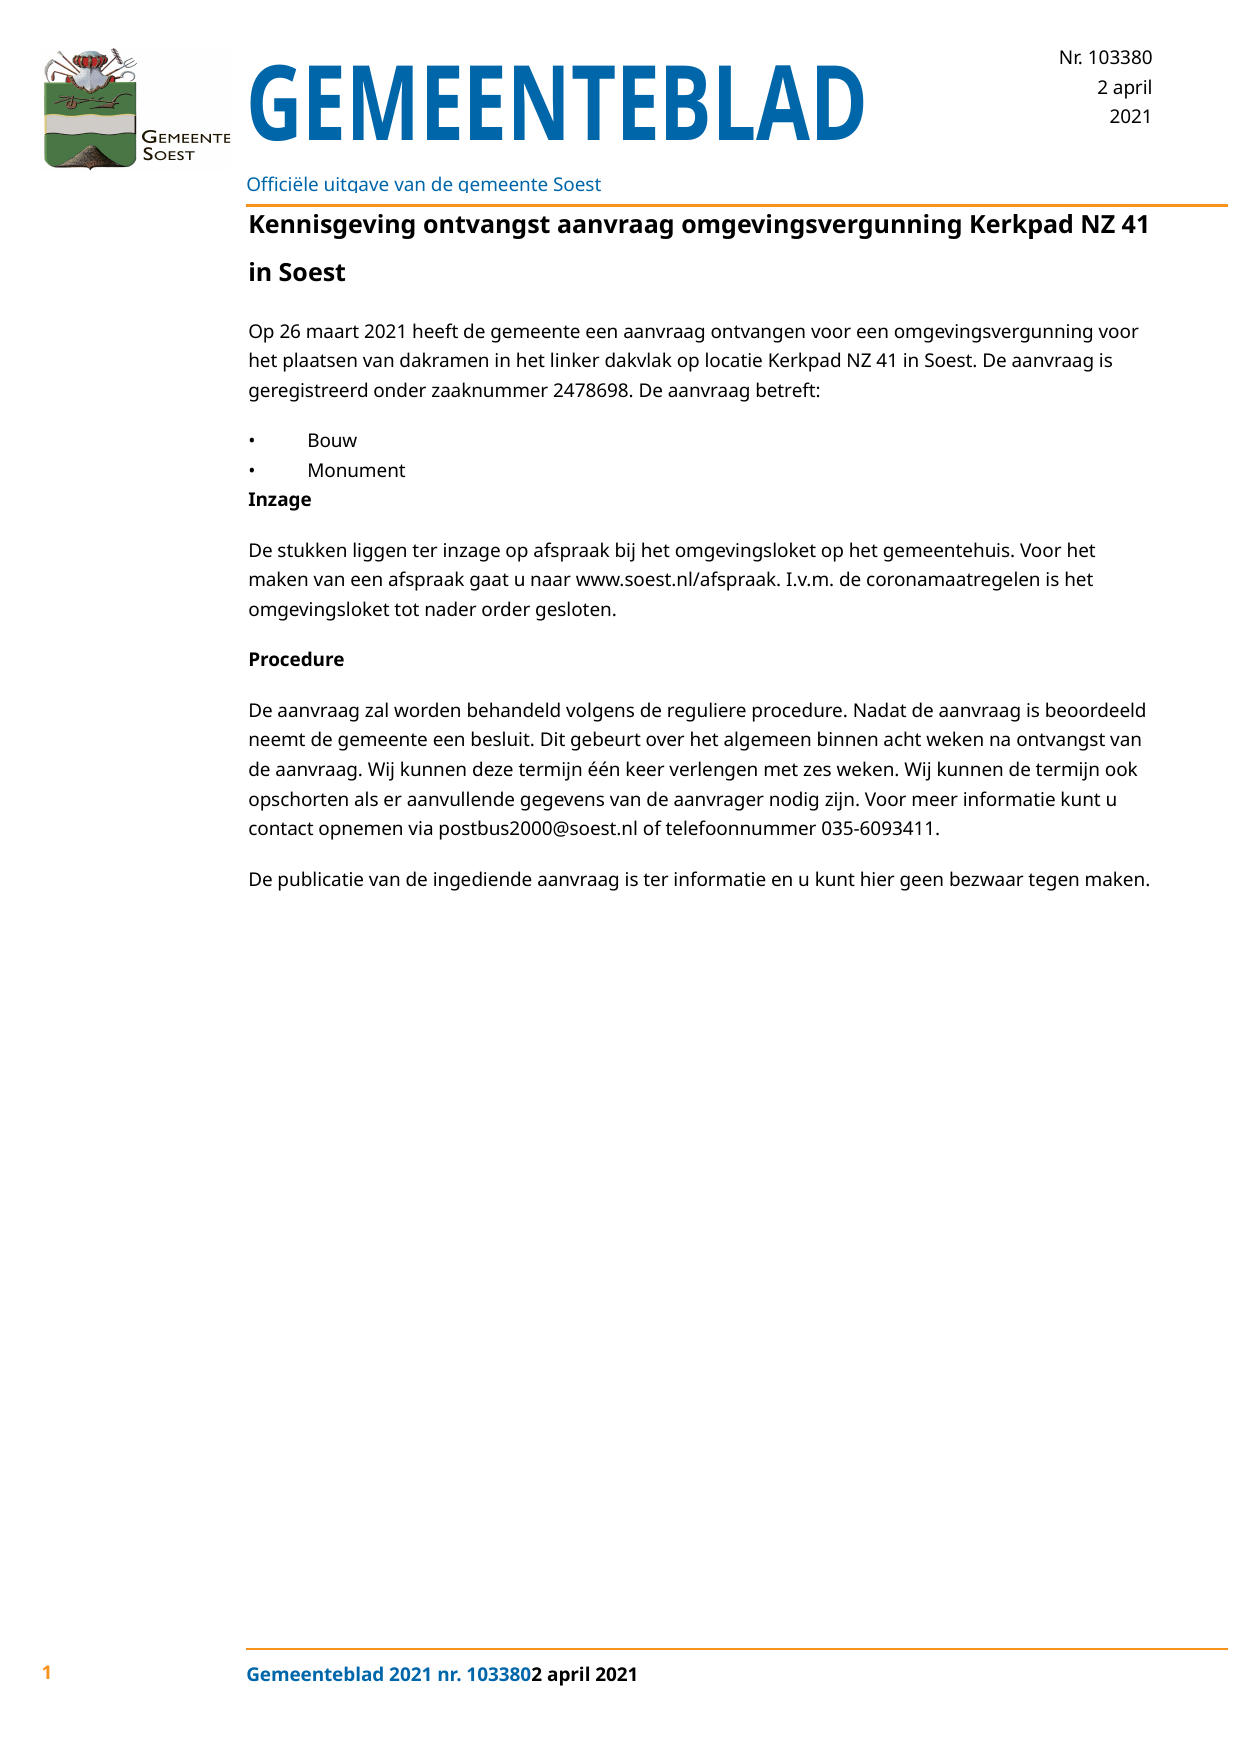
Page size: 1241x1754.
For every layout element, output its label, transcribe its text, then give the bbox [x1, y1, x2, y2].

list Monument [248, 457, 1152, 483]
text Inzage [248, 487, 1152, 512]
text Kennisgeving ontvangst aanvraag omgevingsvergunning Kerkpad NZ 41 in Soest [248, 207, 1152, 288]
text De stukken liggen ter inzage op afspraak bij het omgevingsloket op het gemeentehuis. Voor het maken van een afspraak gaat u naar www.soest.nl/afspraak. I.v.m. de coronamaatregelen is het omgevingsloket tot nader order gesloten. [248, 537, 1152, 622]
text Op 26 maart 2021 heeft de gemeente een aanvraag ontvangen voor een omgevingsvergunning voor het plaatsen van dakramen in het linker dakvlak op locatie Kerkpad NZ 41 in Soest. De aanvraag is geregistreerd onder zaaknummer 2478698. De aanvraag betreft: [248, 318, 1152, 403]
picture [41, 47, 231, 172]
text De publicatie van de ingediende aanvraag is ter informatie en u kunt hier geen bezwaar tegen maken. [248, 866, 1152, 892]
text Procedure [248, 647, 1152, 672]
list Bouw [248, 427, 1152, 453]
text De aanvraag zal worden behandeld volgens de reguliere procedure. Nadat de aanvraag is beoordeeld neemt de gemeente een besluit. Dit gebeurt over het algemeen binnen acht weken na ontvangst van de aanvraag. Wij kunnen deze termijn één keer verlengen met zes weken. Wij kunnen de termijn ook opschorten als er aanvullende gegevens van de aanvrager nodig zijn. Voor meer informatie kunt u contact opnemen via postbus2000@soest.nl of telefoonnummer 035-6093411. [248, 697, 1152, 841]
